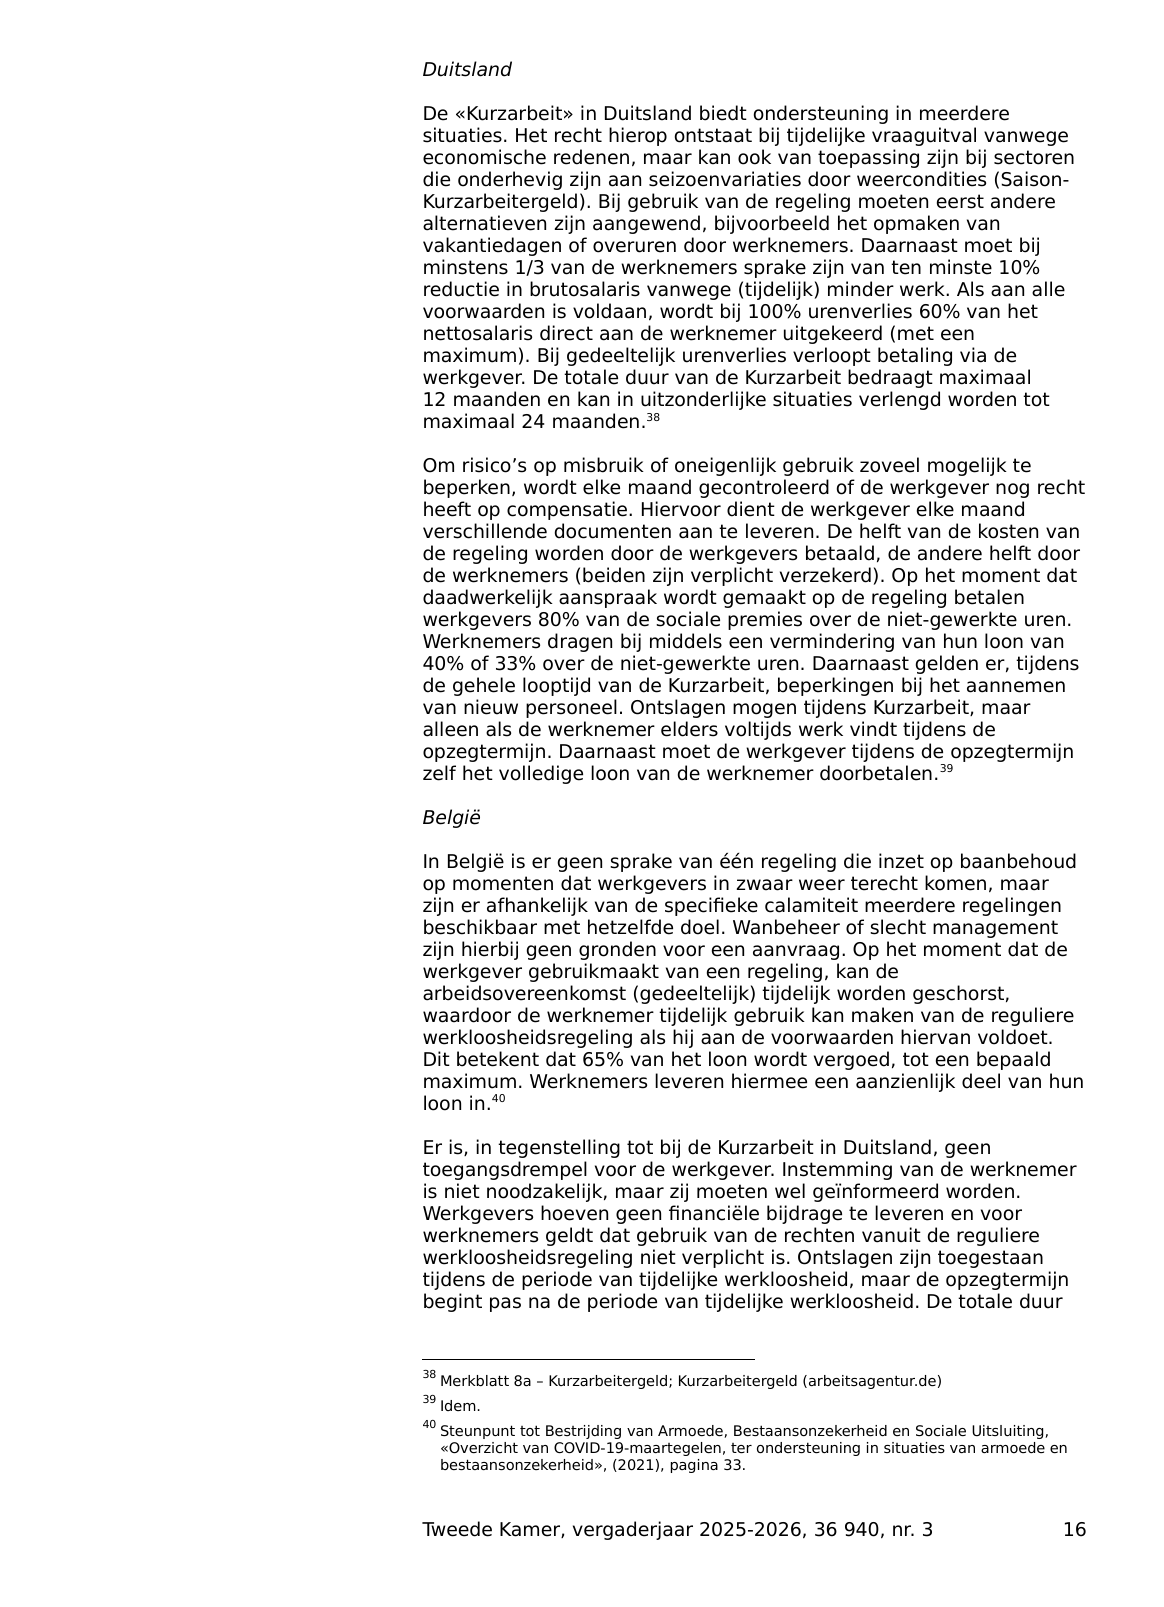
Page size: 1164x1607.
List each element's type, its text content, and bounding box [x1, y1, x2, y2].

subtitle Duitsland [422, 59, 1087, 81]
text Merkblatt 8a – Kurzarbeitergeld; Kurzarbeitergeld (arbeitsagentur.de) [422, 1368, 1087, 1391]
text Om risico’s op misbruik of oneigenlijk gebruik zoveel mogelijk te beperken, wordt elke maand gecontroleerd of de werkgever nog recht heeft op compensatie. Hiervoor dient de werkgever elke maand verschillende documenten aan te leveren. De helft van de kosten van de regeling worden door de werkgevers betaald, de andere helft door de werknemers (beiden zijn verplicht verzekerd). Op het moment dat daadwerkelijk aanspraak wordt gemaakt op de regeling betalen werkgevers 80% van de sociale premies over de niet-gewerkte uren. Werknemers dragen bij middels een vermindering van hun loon van 40% of 33% over de niet-gewerkte uren. Daarnaast gelden er, tijdens de gehele looptijd van de Kurzarbeit, beperkingen bij het aannemen van nieuw personeel. Ontslagen mogen tijdens Kurzarbeit, maar alleen als de werknemer elders voltijds werk vindt tijdens de opzegtermijn. Daarnaast moet de werkgever tijdens de opzegtermijn zelf het volledige loon van de werknemer doorbetalen. [422, 455, 1087, 785]
text In België is er geen sprake van één regeling die inzet op baanbehoud op momenten dat werkgevers in zwaar weer terecht komen, maar zijn er afhankelijk van de specifieke calamiteit meerdere regelingen beschikbaar met hetzelfde doel. Wanbeheer of slecht management zijn hierbij geen gronden voor een aanvraag. Op het moment dat de werkgever gebruikmaakt van een regeling, kan de arbeidsovereenkomst (gedeeltelijk) tijdelijk worden geschorst, waardoor de werknemer tijdelijk gebruik kan maken van de reguliere werkloosheidsregeling als hij aan de voorwaarden hiervan voldoet. Dit betekent dat 65% van het loon wordt vergoed, tot een bepaald maximum. Werknemers leveren hiermee een aanzienlijk deel van hun loon in. [422, 851, 1087, 1115]
text De «Kurzarbeit» in Duitsland biedt ondersteuning in meerdere situaties. Het recht hierop ontstaat bij tijdelijke vraaguitval vanwege economische redenen, maar kan ook van toepassing zijn bij sectoren die onderhevig zijn aan seizoenvariaties door weercondities (Saison-Kurzarbeitergeld). Bij gebruik van de regeling moeten eerst andere alternatieven zijn aangewend, bijvoorbeeld het opmaken van vakantiedagen of overuren door werknemers. Daarnaast moet bij minstens 1/3 van de werknemers sprake zijn van ten minste 10% reductie in brutosalaris vanwege (tijdelijk) minder werk. Als aan alle voorwaarden is voldaan, wordt bij 100% urenverlies 60% van het nettosalaris direct aan de werknemer uitgekeerd (met een maximum). Bij gedeeltelijk urenverlies verloopt betaling via de werkgever. De totale duur van de Kurzarbeit bedraagt maximaal 12 maanden en kan in uitzonderlijke situaties verlengd worden tot maximaal 24 maanden. [422, 103, 1087, 433]
text Idem. [422, 1393, 1087, 1416]
text Steunpunt tot Bestrijding van Armoede, Bestaansonzekerheid en Sociale Uitsluiting, «Overzicht van COVID-19-maartegelen, ter ondersteuning in situaties van armoede en bestaansonzekerheid», (2021), pagina 33. [422, 1418, 1087, 1474]
subtitle België [422, 807, 1087, 829]
text Er is, in tegenstelling tot bij de Kurzarbeit in Duitsland, geen toegangsdrempel voor de werkgever. Instemming van de werknemer is niet noodzakelijk, maar zij moeten wel geïnformeerd worden. Werkgevers hoeven geen financiële bijdrage te leveren en voor werknemers geldt dat gebruik van de rechten vanuit de reguliere werkloosheidsregeling niet verplicht is. Ontslagen zijn toegestaan tijdens de periode van tijdelijke werkloosheid, maar de opzegtermijn begint pas na de periode van tijdelijke werkloosheid. De totale duur [422, 1137, 1087, 1313]
